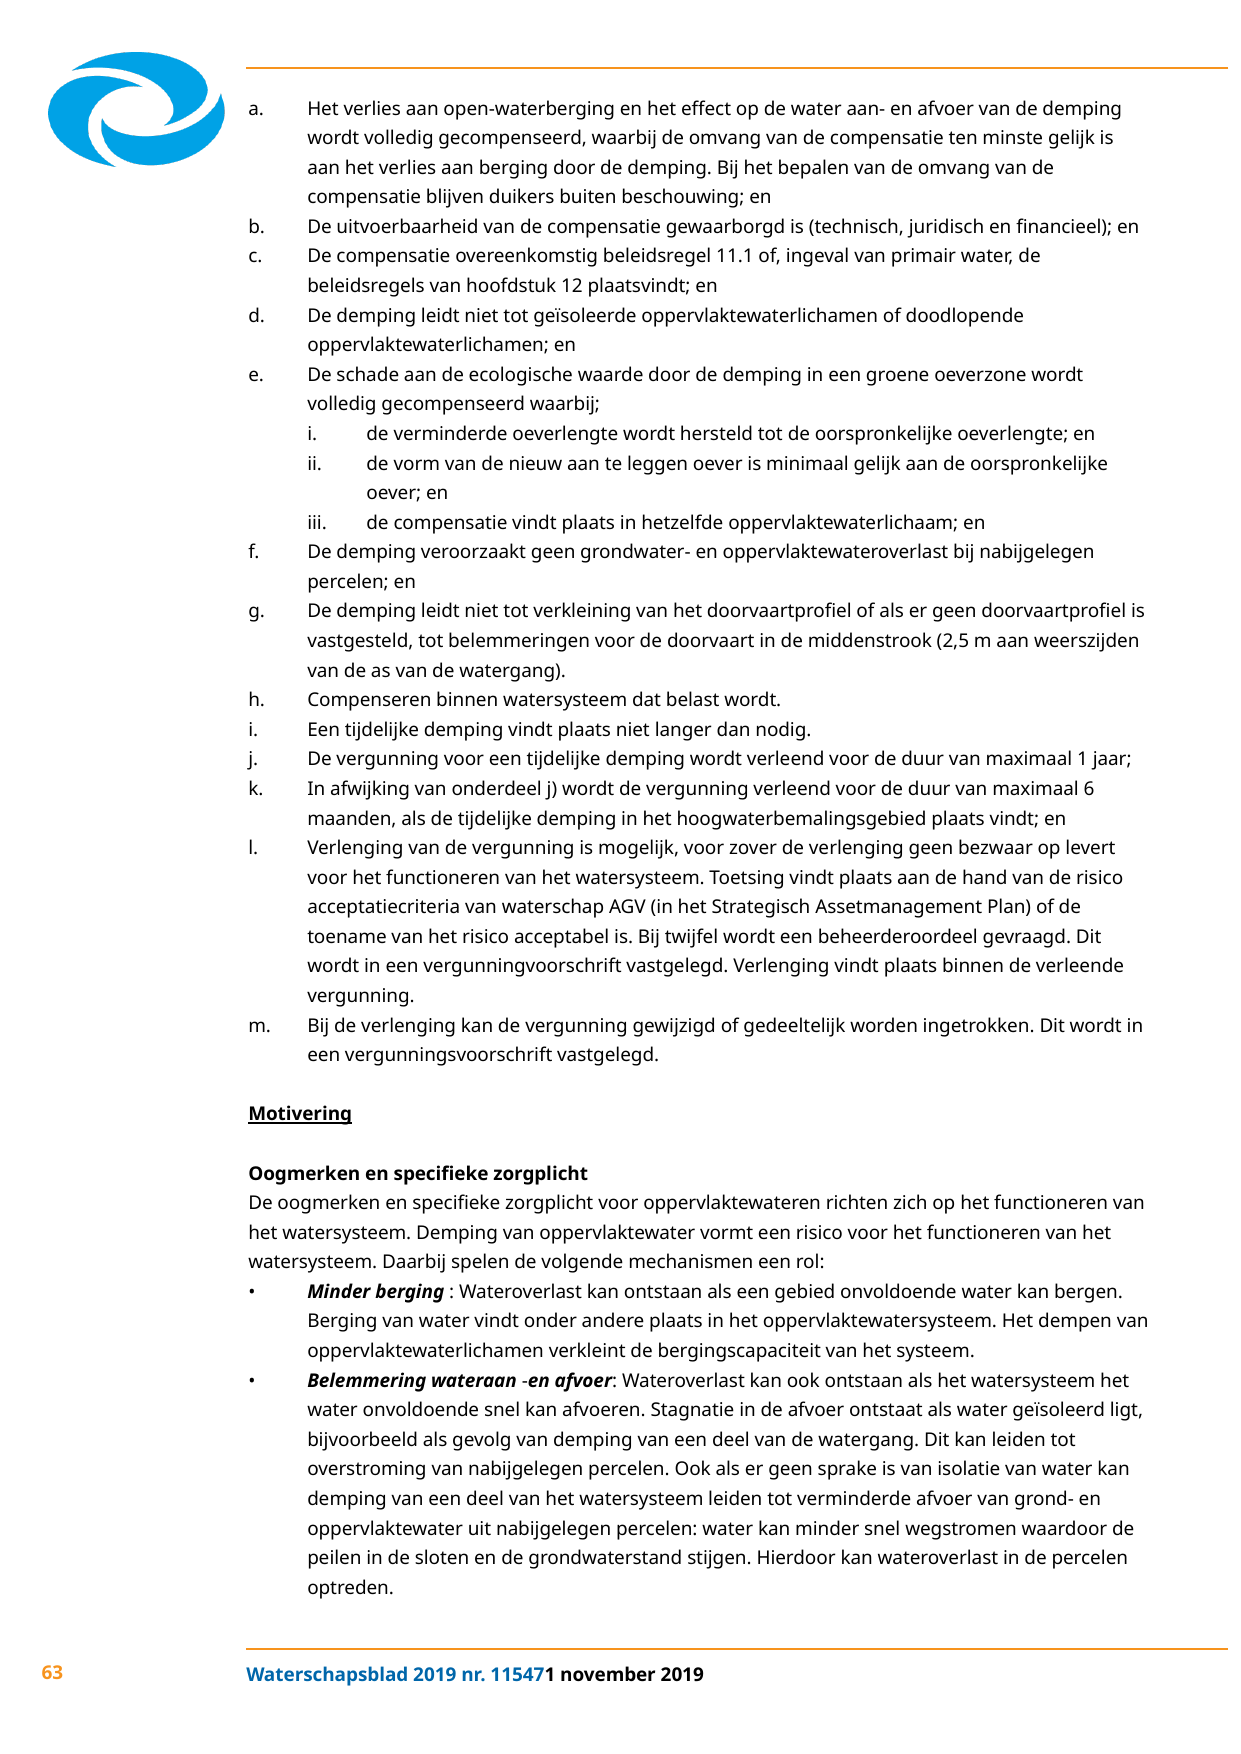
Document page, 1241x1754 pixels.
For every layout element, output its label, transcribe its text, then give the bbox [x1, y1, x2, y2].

list De compensatie overeenkomstig beleidsregel 11.1 of, ingeval van primair water, de beleidsregels van hoofdstuk 12 plaatsvindt; en [248, 243, 1152, 298]
list Bij de verlenging kan de vergunning gewijzigd of gedeeltelijk worden ingetrokken. Dit wordt in een vergunningsvoorschrift vastgelegd. [248, 1012, 1152, 1067]
list De uitvoerbaarheid van de compensatie gewaarborgd is (technisch, juridisch en financieel); en [248, 213, 1152, 239]
picture [41, 47, 231, 172]
list Verlenging van de vergunning is mogelijk, voor zover de verlenging geen bezwaar op levert voor het functioneren van het watersysteem. Toetsing vindt plaats aan de hand van de risico acceptatiecriteria van waterschap AGV (in het Strategisch Assetmanagement Plan) of de toename van het risico acceptabel is. Bij twijfel wordt een beheerderoordeel gevraagd. Dit wordt in een vergunningvoorschrift vastgelegd. Verlenging vindt plaats binnen de verleende vergunning. [248, 834, 1152, 1008]
text Motivering [248, 1101, 1152, 1126]
list Het verlies aan open-waterberging en het effect op de water aan- en afvoer van de demping wordt volledig gecompenseerd, waarbij de omvang van de compensatie ten minste gelijk is aan het verlies aan berging door de demping. Bij het bepalen van de omvang van de compensatie blijven duikers buiten beschouwing; en [248, 95, 1152, 209]
list In afwijking van onderdeel j) wordt de vergunning verleend voor de duur van maximaal 6 maanden, als de tijdelijke demping in het hoogwaterbemalingsgebied plaats vindt; en [248, 775, 1152, 831]
list Compenseren binnen watersysteem dat belast wordt. [248, 686, 1152, 712]
list de compensatie vindt plaats in hetzelfde oppervlaktewaterlichaam; en [307, 509, 1152, 535]
list Een tijdelijke demping vindt plaats niet langer dan nodig. [248, 716, 1152, 742]
list de vorm van de nieuw aan te leggen oever is minimaal gelijk aan de oorspronkelijke oever; en [307, 450, 1152, 505]
text Oogmerken en specifieke zorgplicht [248, 1160, 1152, 1186]
list De demping leidt niet tot geïsoleerde oppervlaktewaterlichamen of doodlopende oppervlaktewaterlichamen; en [248, 302, 1152, 357]
list Belemmering wateraan -en afvoer: Wateroverlast kan ook ontstaan als het watersysteem het water onvoldoende snel kan afvoeren. Stagnatie in de afvoer ontstaat als water geïsoleerd ligt, bijvoorbeeld als gevolg van demping van een deel van de watergang. Dit kan leiden tot overstroming van nabijgelegen percelen. Ook als er geen sprake is van isolatie van water kan demping van een deel van het watersysteem leiden tot verminderde afvoer van grond- en oppervlaktewater uit nabijgelegen percelen: water kan minder snel wegstromen waardoor de peilen in de sloten en de grondwaterstand stijgen. Hierdoor kan wateroverlast in de percelen optreden. [248, 1367, 1152, 1600]
list De schade aan de ecologische waarde door de demping in een groene oeverzone wordt volledig gecompenseerd waarbij; [248, 361, 1152, 416]
list Minder berging : Wateroverlast kan ontstaan als een gebied onvoldoende water kan bergen. Berging van water vindt onder andere plaats in het oppervlaktewatersysteem. Het dempen van oppervlaktewaterlichamen verkleint de bergingscapaciteit van het systeem. [248, 1278, 1152, 1363]
list De demping leidt niet tot verkleining van het doorvaartprofiel of als er geen doorvaartprofiel is vastgesteld, tot belemmeringen voor de doorvaart in de middenstrook (2,5 m aan weerszijden van de as van de watergang). [248, 598, 1152, 683]
list De vergunning voor een tijdelijke demping wordt verleend voor de duur van maximaal 1 jaar; [248, 746, 1152, 771]
list de verminderde oeverlengte wordt hersteld tot de oorspronkelijke oeverlengte; en [307, 420, 1152, 446]
text De oogmerken en specifieke zorgplicht voor oppervlaktewateren richten zich op het functioneren van het watersysteem. Demping van oppervlaktewater vormt een risico voor het functioneren van het watersysteem. Daarbij spelen de volgende mechanismen een rol: [248, 1189, 1152, 1274]
list De demping veroorzaakt geen grondwater- en oppervlaktewateroverlast bij nabijgelegen percelen; en [248, 538, 1152, 594]
